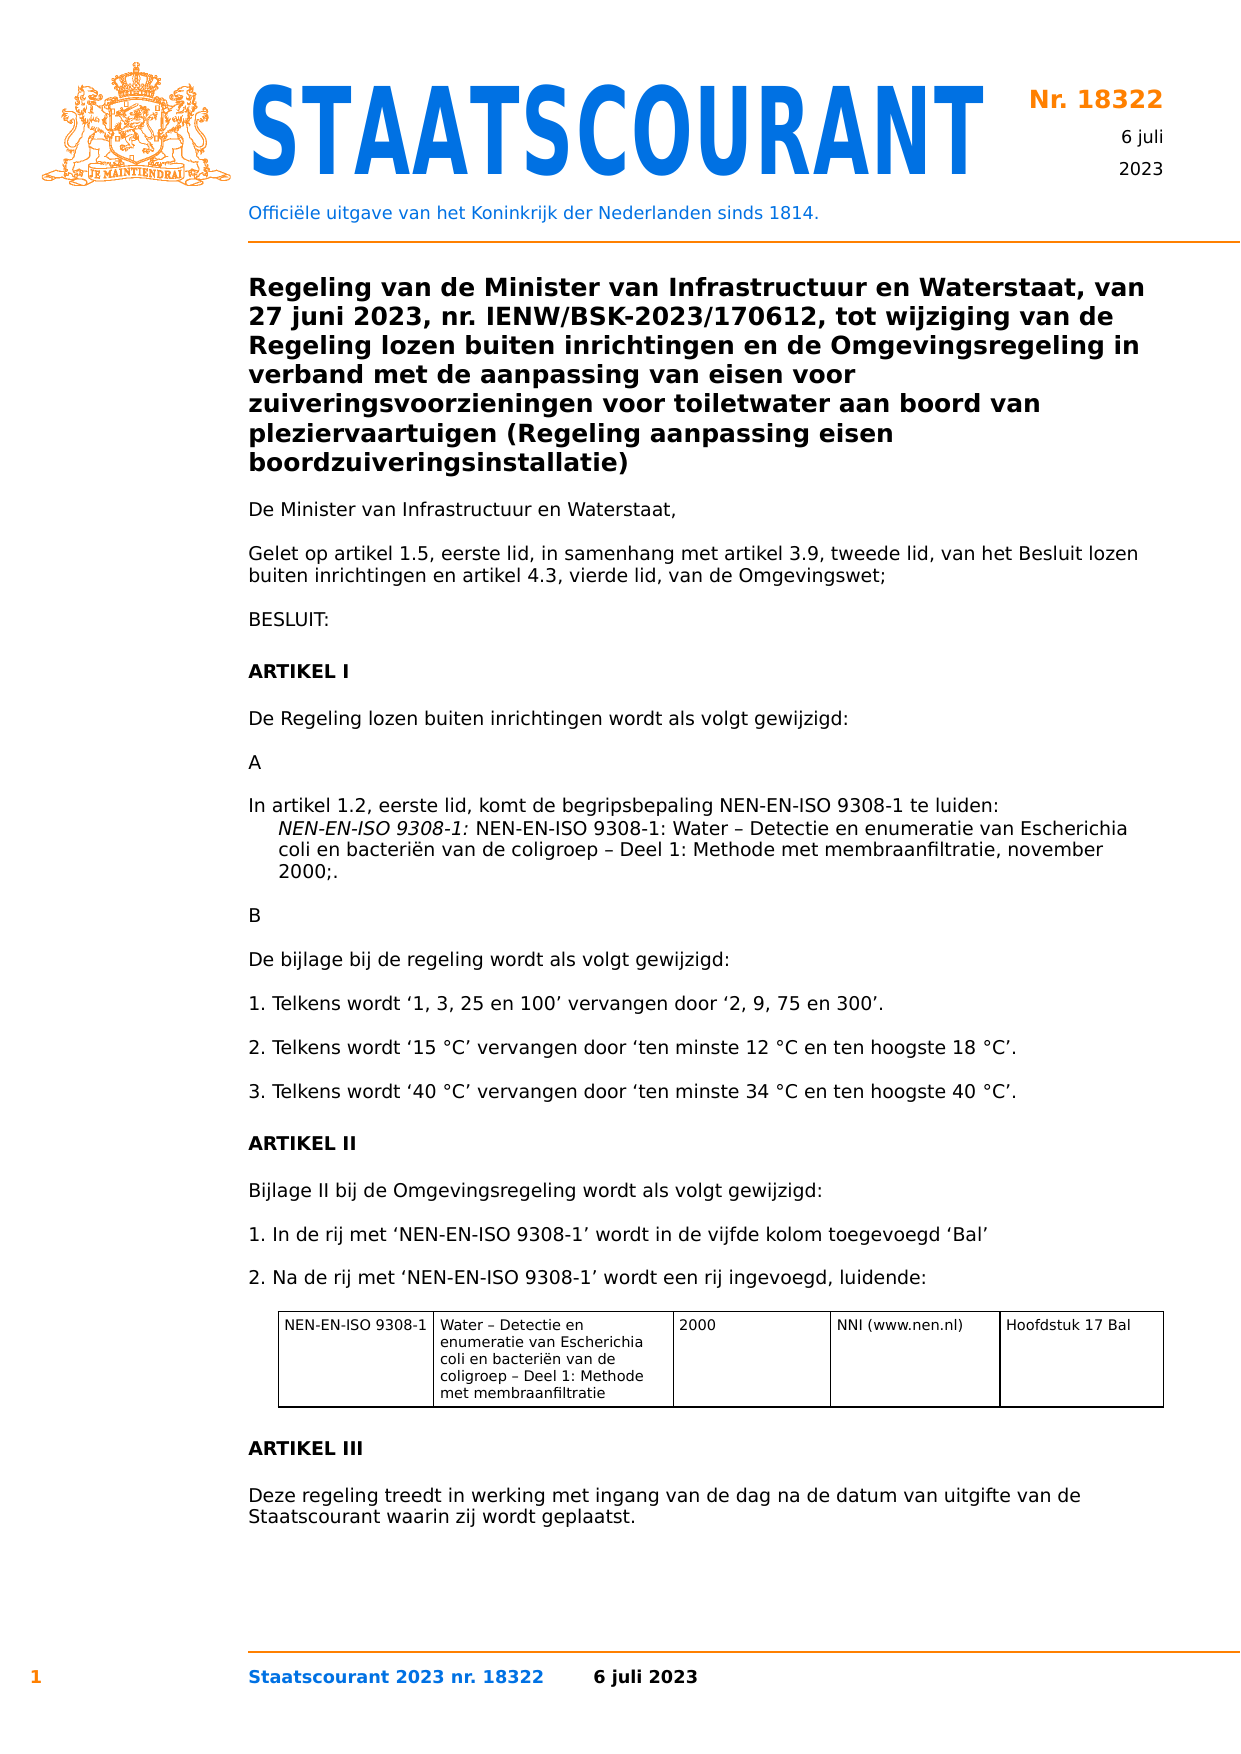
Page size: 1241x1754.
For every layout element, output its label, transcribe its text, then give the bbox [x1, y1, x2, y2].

table_header NEN-EN-ISO 9308-1 [279, 1312, 433, 1406]
subtitle ARTIKEL I [248, 661, 1163, 683]
text De Regeling lozen buiten inrichtingen wordt als volgt gewijzigd: [248, 708, 1163, 730]
text 3. Telkens wordt ‘40 °C’ vervangen door ‘ten minste 34 °C en ten hoogste 40 °C’. [248, 1081, 1163, 1103]
table_header 2000 [674, 1312, 830, 1406]
text De bijlage bij de regeling wordt als volgt gewijzigd: [248, 949, 1163, 971]
text 2. Na de rij met ‘NEN-EN-ISO 9308-1’ wordt een rij ingevoegd, luidende: [248, 1267, 1163, 1289]
text 1. Telkens wordt ‘1, 3, 25 en 100’ vervangen door ‘2, 9, 75 en 300’. [248, 993, 1163, 1015]
text A [248, 752, 1163, 773]
text Deze regeling treedt in werking met ingang van de dag na de datum van uitgifte van de Staatscourant waarin zij wordt geplaatst. [248, 1484, 1163, 1528]
text Bijlage II bij de Omgevingsregeling wordt als volgt gewijzigd: [248, 1179, 1163, 1202]
table_header [25, 62, 248, 241]
text B [248, 905, 1163, 927]
table_header Hoofdstuk 17 Bal [1001, 1312, 1163, 1406]
table_cell 6 juli [998, 121, 1240, 153]
text 2. Telkens wordt ‘15 °C’ vervangen door ‘ten minste 12 °C en ten hoogste 18 °C’. [248, 1037, 1163, 1059]
text In artikel 1.2, eerste lid, komt de begripsbepaling NEN-EN-ISO 9308-1 te luiden: [248, 795, 1163, 817]
text BESLUIT: [248, 609, 1163, 631]
table_header NNI (www.nen.nl) [831, 1312, 999, 1406]
subtitle ARTIKEL III [248, 1437, 1163, 1459]
text 1. In de rij met ‘NEN-EN-ISO 9308-1’ wordt in de vijfde kolom toegevoegd ‘Bal’ [248, 1223, 1163, 1245]
subtitle ARTIKEL II [248, 1133, 1163, 1154]
text De Minister van Infrastructuur en Waterstaat, [248, 499, 1163, 521]
table_header Water – Detectie en enumeratie van Escherichia coli en bacteriën van de coligroep – Deel 1: Methode met membraanfiltratie [434, 1312, 673, 1406]
text NEN-EN-ISO 9308-1: NEN-EN-ISO 9308-1: Water – Detectie en enumeratie van Escherichia coli en bacteriën van de coligroep – Deel 1: Methode met membraanfiltratie, november 2000;. [278, 817, 1163, 883]
table_cell Officiële uitgave van het Koninkrijk der Nederlanden sinds 1814. [248, 203, 1240, 241]
subtitle Regeling van de Minister van Infrastructuur en Waterstaat, van 27 juni 2023, nr. IENW/BSK-2023/170612, tot wijziging van de Regeling lozen buiten inrichtingen en de Omgevingsregeling in verband met de aanpassing van eisen voor zuiveringsvoorzieningen voor toiletwater aan boord van pleziervaartuigen (Regeling aanpassing eisen boordzuiveringsinstallatie) [248, 273, 1163, 477]
table_header STAATSCOURANT [248, 62, 998, 203]
table_cell 2023 [998, 153, 1240, 203]
text Gelet op artikel 1.5, eerste lid, in samenhang met artikel 3.9, tweede lid, van het Besluit lozen buiten inrichtingen en artikel 4.3, vierde lid, van de Omgevingswet; [248, 543, 1163, 587]
table_header Nr. 18322 [998, 62, 1240, 121]
picture [41, 62, 231, 186]
